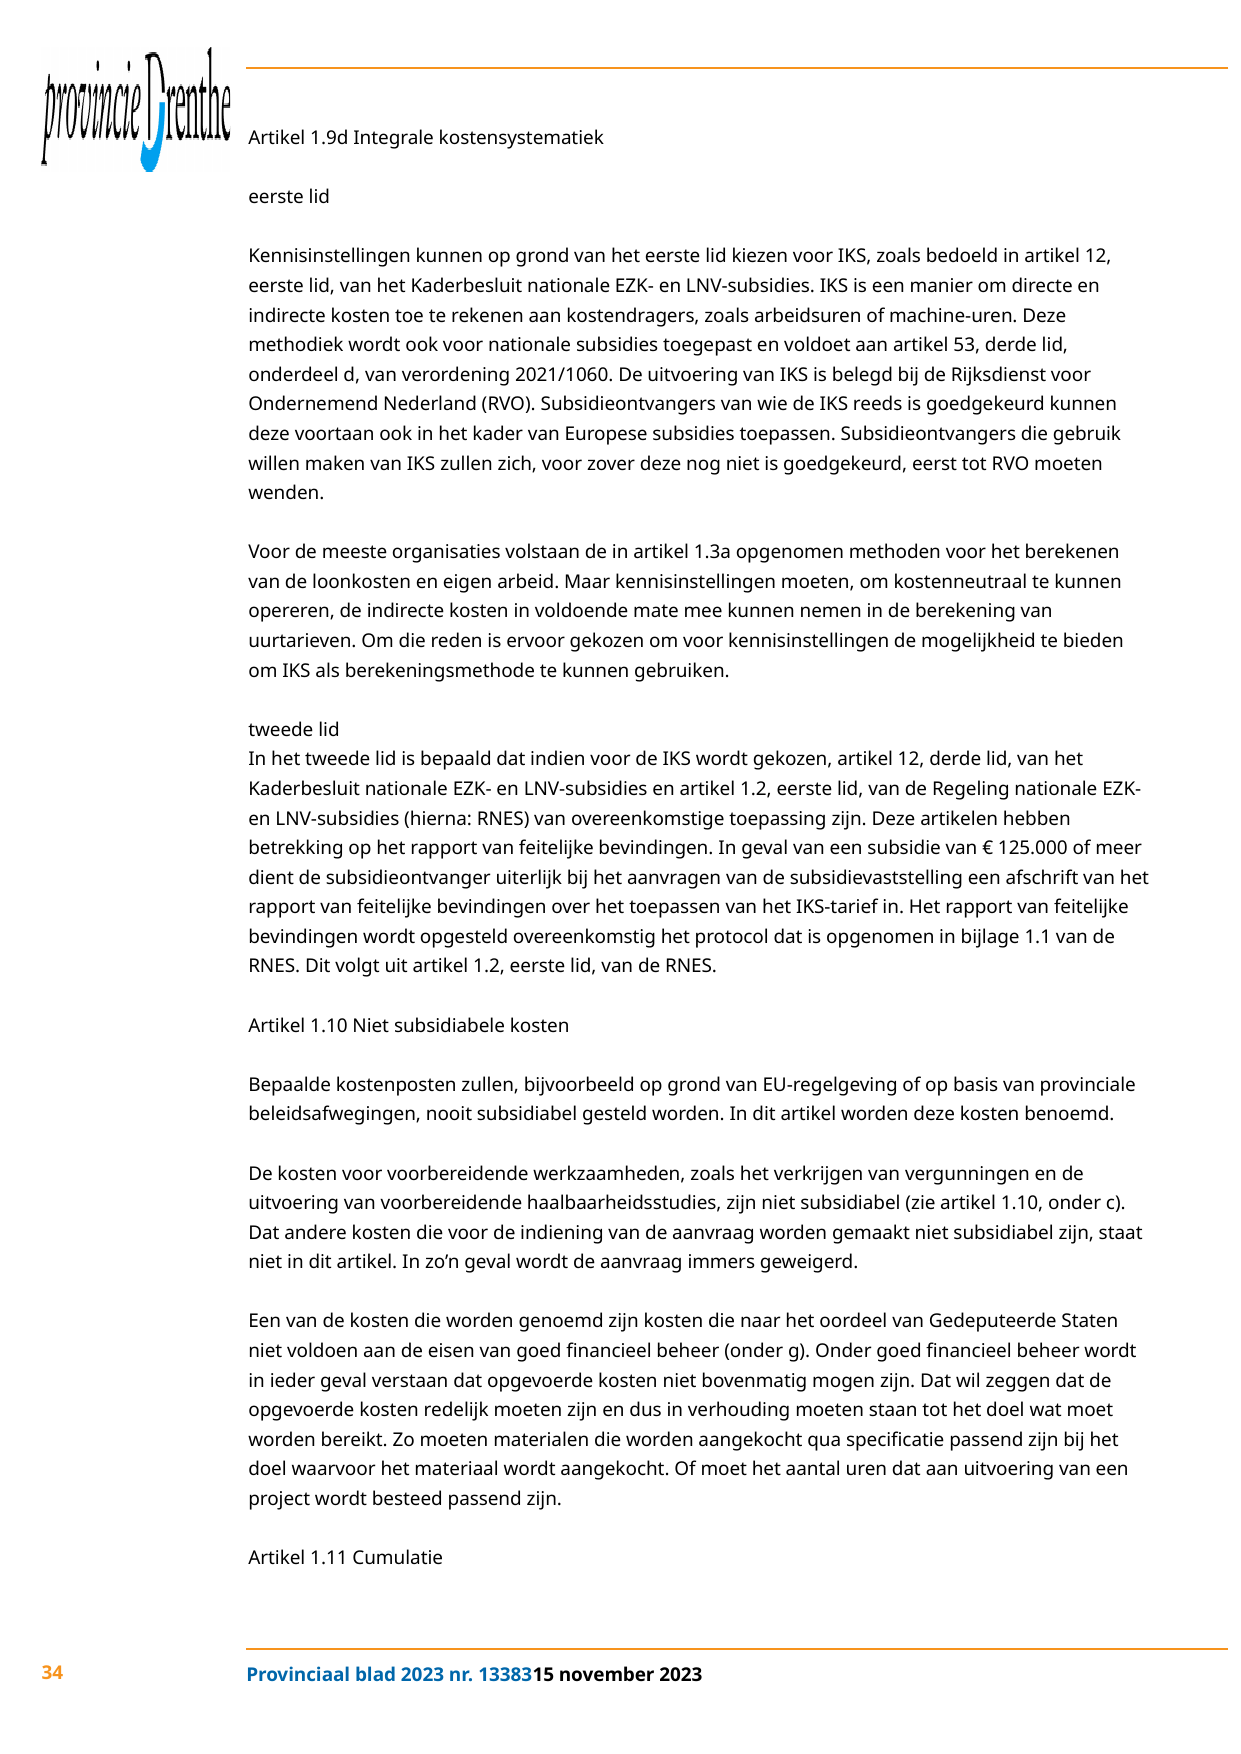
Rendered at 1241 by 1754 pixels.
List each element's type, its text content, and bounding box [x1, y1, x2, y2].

text Een van de kosten die worden genoemd zijn kosten die naar het oordeel van Gedeputeerde Staten niet voldoen aan de eisen van goed financieel beheer (onder g). Onder goed financieel beheer wordt in ieder geval verstaan dat opgevoerde kosten niet bovenmatig mogen zijn. Dat wil zeggen dat de opgevoerde kosten redelijk moeten zijn en dus in verhouding moeten staan tot het doel wat moet worden bereikt. Zo moeten materialen die worden aangekocht qua specificatie passend zijn bij het doel waarvoor het materiaal wordt aangekocht. Of moet het aantal uren dat aan uitvoering van een project wordt besteed passend zijn. [248, 1308, 1152, 1511]
text Artikel 1.11 Cumulatie [248, 1544, 1152, 1570]
text tweede lid [248, 716, 1152, 742]
picture [41, 47, 231, 172]
text Bepaalde kostenposten zullen, bijvoorbeeld op grond van EU-regelgeving of op basis van provinciale beleidsafwegingen, nooit subsidiabel gesteld worden. In dit artikel worden deze kosten benoemd. [248, 1071, 1152, 1126]
text In het tweede lid is bepaald dat indien voor de IKS wordt gekozen, artikel 12, derde lid, van het Kaderbesluit nationale EZK- en LNV-subsidies en artikel 1.2, eerste lid, van de Regeling nationale EZK- en LNV-subsidies (hierna: RNES) van overeenkomstige toepassing zijn. Deze artikelen hebben betrekking op het rapport van feitelijke bevindingen. In geval van een subsidie van € 125.000 of meer dient de subsidieontvanger uiterlijk bij het aanvragen van de subsidievaststelling een afschrift van het rapport van feitelijke bevindingen over het toepassen van het IKS-tarief in. Het rapport van feitelijke bevindingen wordt opgesteld overeenkomstig het protocol dat is opgenomen in bijlage 1.1 van de RNES. Dit volgt uit artikel 1.2, eerste lid, van de RNES. [248, 746, 1152, 978]
text Artikel 1.10 Niet subsidiabele kosten [248, 1012, 1152, 1038]
text Artikel 1.9d Integrale kostensystematiek [248, 124, 1152, 150]
text De kosten voor voorbereidende werkzaamheden, zoals het verkrijgen van vergunningen en de uitvoering van voorbereidende haalbaarheidsstudies, zijn niet subsidiabel (zie artikel 1.10, onder c). Dat andere kosten die voor de indiening van de aanvraag worden gemaakt niet subsidiabel zijn, staat niet in dit artikel. In zo’n geval wordt de aanvraag immers geweigerd. [248, 1160, 1152, 1274]
text eerste lid [248, 183, 1152, 209]
text Kennisinstellingen kunnen op grond van het eerste lid kiezen voor IKS, zoals bedoeld in artikel 12, eerste lid, van het Kaderbesluit nationale EZK- en LNV-subsidies. IKS is een manier om directe en indirecte kosten toe te rekenen aan kostendragers, zoals arbeidsuren of machine-uren. Deze methodiek wordt ook voor nationale subsidies toegepast en voldoet aan artikel 53, derde lid, onderdeel d, van verordening 2021/1060. De uitvoering van IKS is belegd bij de Rijksdienst voor Ondernemend Nederland (RVO). Subsidieontvangers van wie de IKS reeds is goedgekeurd kunnen deze voortaan ook in het kader van Europese subsidies toepassen. Subsidieontvangers die gebruik willen maken van IKS zullen zich, voor zover deze nog niet is goedgekeurd, eerst tot RVO moeten wenden. [248, 243, 1152, 505]
text Voor de meeste organisaties volstaan de in artikel 1.3a opgenomen methoden voor het berekenen van de loonkosten en eigen arbeid. Maar kennisinstellingen moeten, om kostenneutraal te kunnen opereren, de indirecte kosten in voldoende mate mee kunnen nemen in de berekening van uurtarieven. Om die reden is ervoor gekozen om voor kennisinstellingen de mogelijkheid te bieden om IKS als berekeningsmethode te kunnen gebruiken. [248, 538, 1152, 683]
